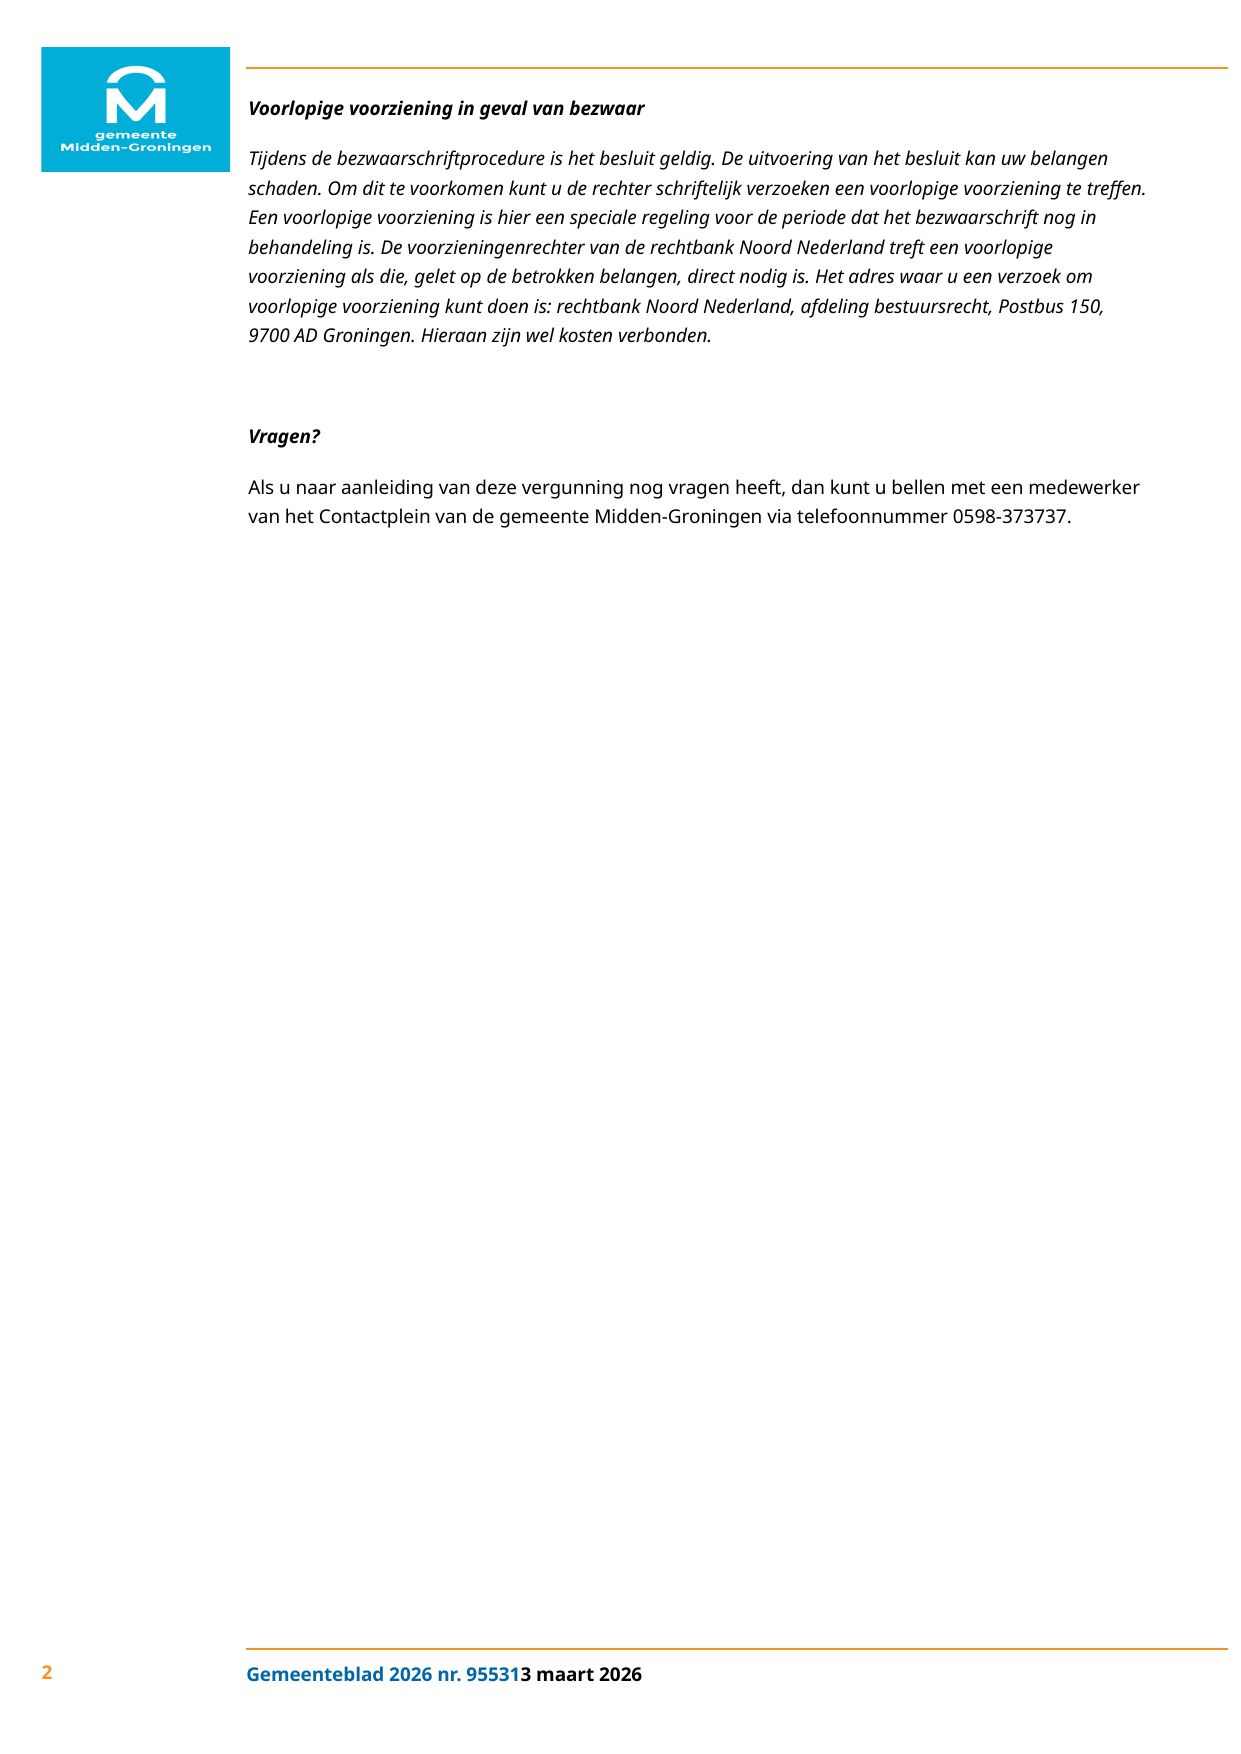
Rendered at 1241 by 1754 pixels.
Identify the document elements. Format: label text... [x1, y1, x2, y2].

picture [184, 146, 190, 153]
text Voorlopige voorziening in geval van bezwaar [248, 95, 1152, 121]
text Als u naar aanleiding van deze vergunning nog vragen heeft, dan kunt u bellen met een medewerker van het Contactplein van de gemeente Midden-Groningen via telefoonnummer 0598-373737. [248, 474, 1152, 529]
text Tijdens de bezwaarschriftprocedure is het besluit geldig. De uitvoering van het besluit kan uw belangen schaden. Om dit te voorkomen kunt u de rechter schriftelijk verzoeken een voorlopige voorziening te treffen. Een voorlopige voorziening is hier een speciale regeling voor de periode dat het bezwaarschrift nog in behandeling is. De voorzieningenrechter van de rechtbank Noord Nederland treft een voorlopige voorziening als die, gelet op de betrokken belangen, direct nodig is. Het adres waar u een verzoek om voorlopige voorziening kunt doen is: rechtbank Noord Nederland, afdeling bestuursrecht, Postbus 150, 9700 AD Groningen. Hieraan zijn wel kosten verbonden. [248, 145, 1152, 348]
picture [107, 89, 165, 122]
picture [108, 66, 164, 82]
text Vragen? [248, 423, 1152, 449]
